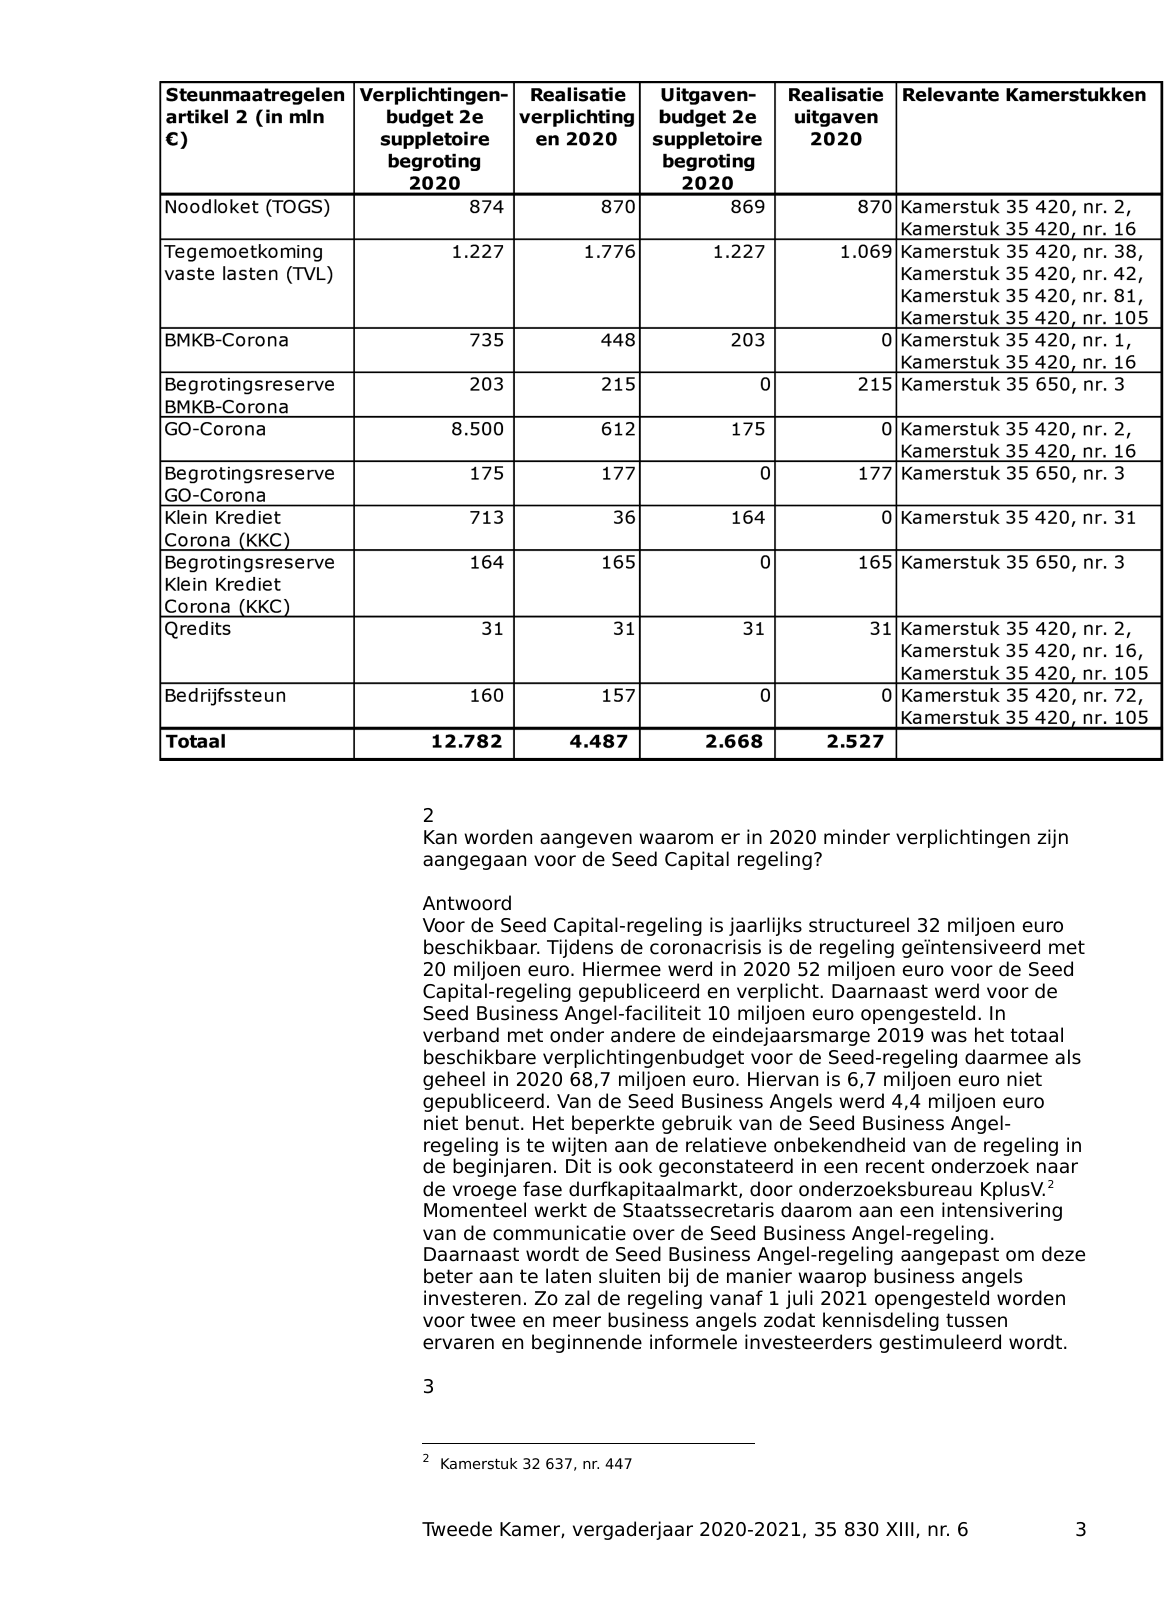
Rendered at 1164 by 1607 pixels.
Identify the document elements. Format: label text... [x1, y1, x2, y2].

picture [159, 81, 1164, 761]
text Kan worden aangeven waarom er in 2020 minder verplichtingen zijn aangegaan voor de Seed Capital regeling? [422, 827, 1087, 871]
text Antwoord [422, 893, 1087, 915]
text 3 [422, 1376, 1087, 1398]
text Voor de Seed Capital-regeling is jaarlijks structureel 32 miljoen euro beschikbaar. Tijdens de coronacrisis is de regeling geïntensiveerd met 20 miljoen euro. Hiermee werd in 2020 52 miljoen euro voor de Seed Capital-regeling gepubliceerd en verplicht. Daarnaast werd voor de Seed Business Angel-faciliteit 10 miljoen euro opengesteld. In verband met onder andere de eindejaarsmarge 2019 was het totaal beschikbare verplichtingenbudget voor de Seed-regeling daarmee als geheel in 2020 68,7 miljoen euro. Hiervan is 6,7 miljoen euro niet gepubliceerd. Van de Seed Business Angels werd 4,4 miljoen euro niet benut. Het beperkte gebruik van de Seed Business Angel-regeling is te wijten aan de relatieve onbekendheid van de regeling in de beginjaren. Dit is ook geconstateerd in een recent onderzoek naar de vroege fase durfkapitaalmarkt, door onderzoeksbureau KplusV. Momenteel werkt de Staatssecretaris daarom aan een intensivering van de communicatie over de Seed Business Angel-regeling. Daarnaast wordt de Seed Business Angel-regeling aangepast om deze beter aan te laten sluiten bij de manier waarop business angels investeren. Zo zal de regeling vanaf 1 juli 2021 opengesteld worden voor twee en meer business angels zodat kennisdeling tussen ervaren en beginnende informele investeerders gestimuleerd wordt. [422, 915, 1087, 1354]
text Kamerstuk 32 637, nr. 447 [422, 1452, 1087, 1474]
text 2 [422, 804, 1087, 827]
